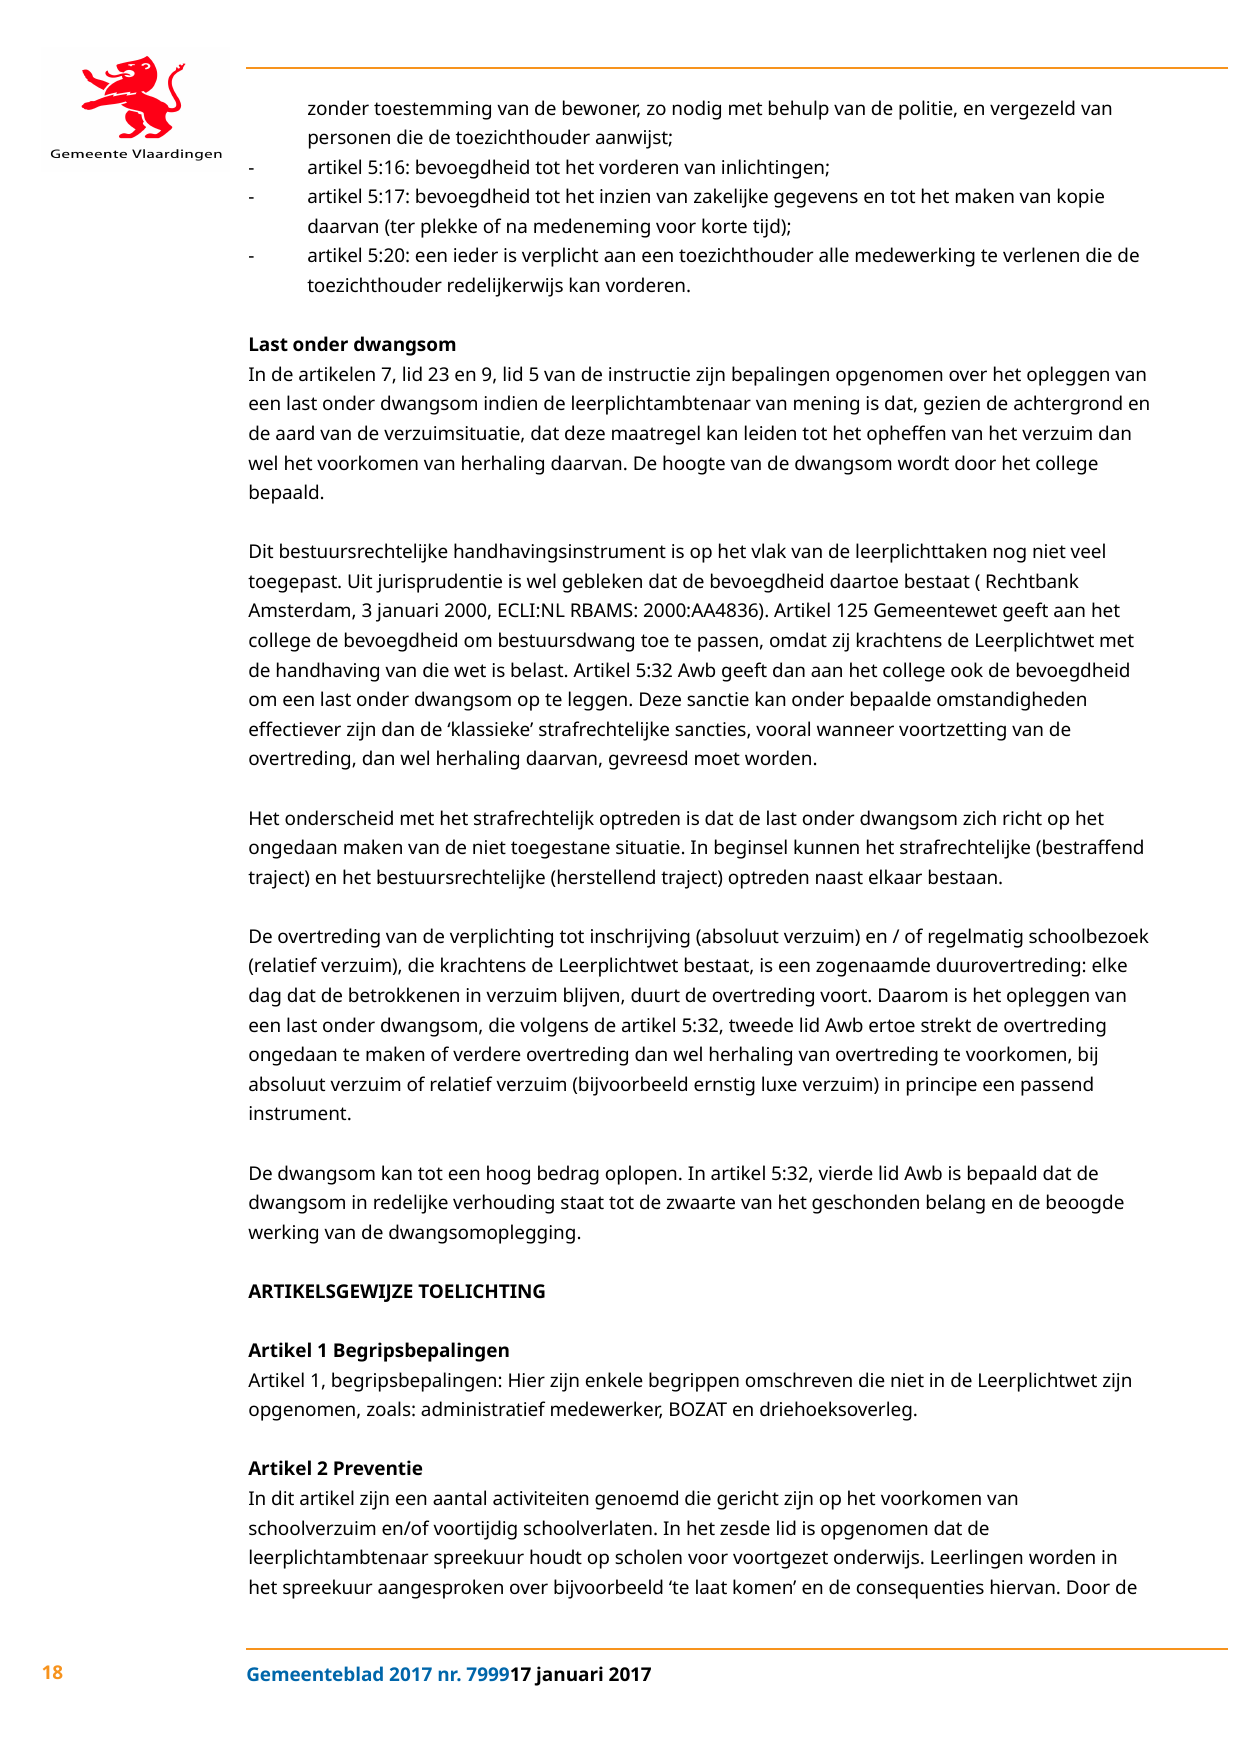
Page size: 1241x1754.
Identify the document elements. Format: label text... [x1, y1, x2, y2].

list artikel 5:16: bevoegdheid tot het vorderen van inlichtingen; [248, 154, 1152, 180]
list artikel 5:20: een ieder is verplicht aan een toezichthouder alle medewerking te verlenen die de toezichthouder redelijkerwijs kan vorderen. [248, 243, 1152, 298]
text Dit bestuursrechtelijke handhavingsinstrument is op het vlak van de leerplichttaken nog niet veel toegepast. Uit jurisprudentie is wel gebleken dat de bevoegdheid daartoe bestaat ( Rechtbank Amsterdam, 3 januari 2000, ECLI:NL RBAMS: 2000:AA4836). Artikel 125 Gemeentewet geeft aan het college de bevoegdheid om bestuursdwang toe te passen, omdat zij krachtens de Leerplichtwet met de handhaving van die wet is belast. Artikel 5:32 Awb geeft dan aan het college ook de bevoegdheid om een last onder dwangsom op te leggen. Deze sanctie kan onder bepaalde omstandigheden effectiever zijn dan de ‘klassieke’ strafrechtelijke sancties, vooral wanneer voortzetting van de overtreding, dan wel herhaling daarvan, gevreesd moet worden. [248, 538, 1152, 771]
text Artikel 2 Preventie [248, 1456, 1152, 1481]
text Artikel 1, begripsbepalingen: Hier zijn enkele begrippen omschreven die niet in de Leerplichtwet zijn opgenomen, zoals: administratief medewerker, BOZAT en driehoeksoverleg. [248, 1367, 1152, 1422]
text Het onderscheid met het strafrechtelijk optreden is dat de last onder dwangsom zich richt op het ongedaan maken van de niet toegestane situatie. In beginsel kunnen het strafrechtelijke (bestraffend traject) en het bestuursrechtelijke (herstellend traject) optreden naast elkaar bestaan. [248, 805, 1152, 890]
text De overtreding van de verplichting tot inschrijving (absoluut verzuim) en / of regelmatig schoolbezoek (relatief verzuim), die krachtens de Leerplichtwet bestaat, is een zogenaamde duurovertreding: elke dag dat de betrokkenen in verzuim blijven, duurt de overtreding voort. Daarom is het opleggen van een last onder dwangsom, die volgens de artikel 5:32, tweede lid Awb ertoe strekt de overtreding ongedaan te maken of verdere overtreding dan wel herhaling van overtreding te voorkomen, bij absoluut verzuim of relatief verzuim (bijvoorbeeld ernstig luxe verzuim) in principe een passend instrument. [248, 923, 1152, 1126]
picture [41, 47, 231, 172]
text ARTIKELSGEWIJZE TOELICHTING [248, 1278, 1152, 1304]
text De dwangsom kan tot een hoog bedrag oplopen. In artikel 5:32, vierde lid Awb is bepaald dat de dwangsom in redelijke verhouding staat tot de zwaarte van het geschonden belang en de beoogde werking van de dwangsomoplegging. [248, 1160, 1152, 1245]
text In de artikelen 7, lid 23 en 9, lid 5 van de instructie zijn bepalingen opgenomen over het opleggen van een last onder dwangsom indien de leerplichtambtenaar van mening is dat, gezien de achtergrond en de aard van de verzuimsituatie, dat deze maatregel kan leiden tot het opheffen van het verzuim dan wel het voorkomen van herhaling daarvan. De hoogte van de dwangsom wordt door het college bepaald. [248, 361, 1152, 505]
text In dit artikel zijn een aantal activiteiten genoemd die gericht zijn op het voorkomen van schoolverzuim en/of voortijdig schoolverlaten. In het zesde lid is opgenomen dat de leerplichtambtenaar spreekuur houdt op scholen voor voortgezet onderwijs. Leerlingen worden in het spreekuur aangesproken over bijvoorbeeld ‘te laat komen’ en de consequenties hiervan. Door de [248, 1485, 1152, 1600]
text Artikel 1 Begripsbepalingen [248, 1337, 1152, 1363]
list zonder toestemming van de bewoner, zo nodig met behulp van de politie, en vergezeld van personen die de toezichthouder aanwijst; [248, 95, 1152, 150]
list artikel 5:17: bevoegdheid tot het inzien van zakelijke gegevens en tot het maken van kopie daarvan (ter plekke of na medeneming voor korte tijd); [248, 183, 1152, 239]
text Last onder dwangsom [248, 331, 1152, 357]
